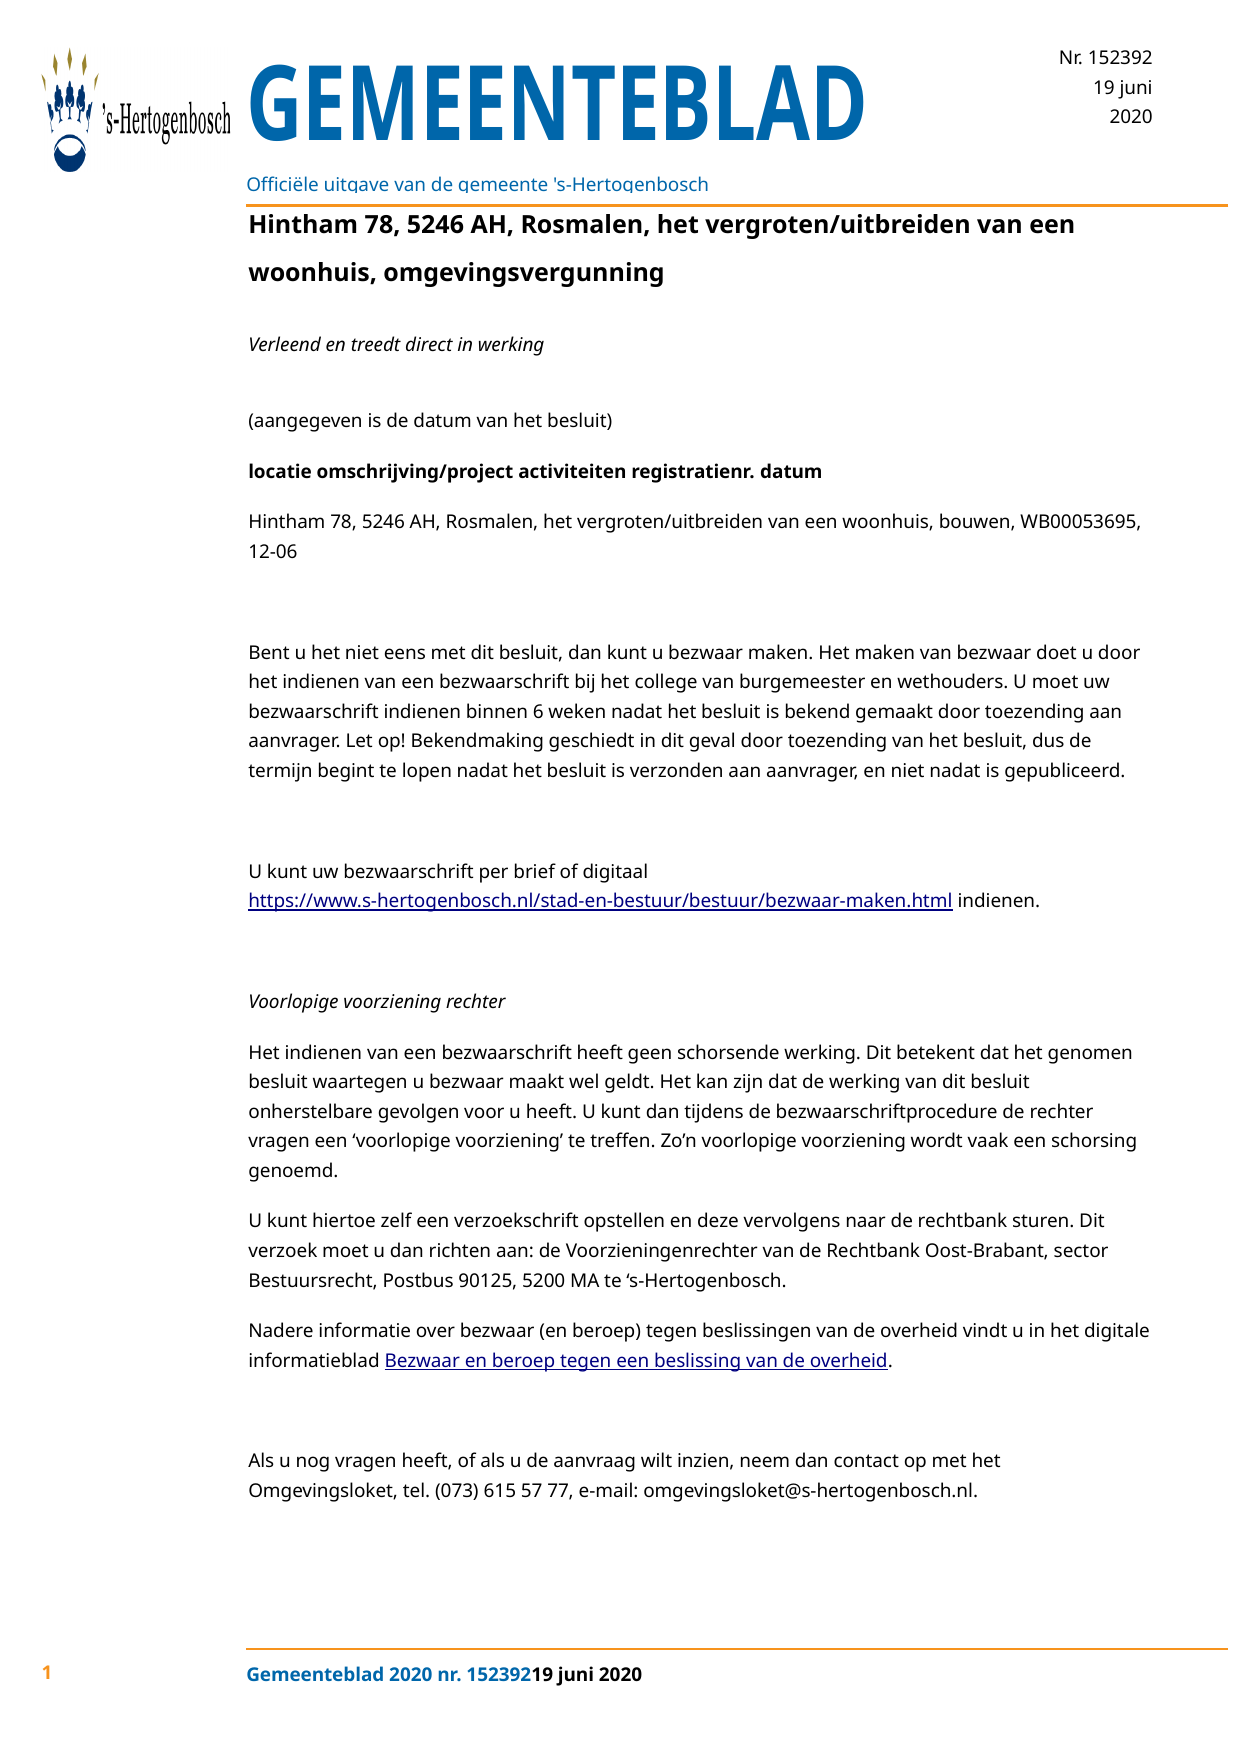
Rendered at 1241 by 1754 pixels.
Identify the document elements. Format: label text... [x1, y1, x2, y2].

text Hintham 78, 5246 AH, Rosmalen, het vergroten/uitbreiden van een woonhuis, omgevingsvergunning [248, 207, 1152, 288]
text U kunt hiertoe zelf een verzoekschrift opstellen en deze vervolgens naar de rechtbank sturen. Dit verzoek moet u dan richten aan: de Voorzieningenrechter van de Rechtbank Oost-Brabant, sector Bestuursrecht, Postbus 90125, 5200 MA te ‘s-Hertogenbosch. [248, 1208, 1152, 1292]
text U kunt uw bezwaarschrift per brief of digitaal https://www.s-hertogenbosch.nl/stad-en-bestuur/bestuur/bezwaar-maken.html indienen. [248, 858, 1152, 913]
text locatie omschrijving/project activiteiten registratienr. datum [248, 458, 1152, 484]
text Nadere informatie over bezwaar (en beroep) tegen beslissingen van de overheid vindt u in het digitale informatieblad Bezwaar en beroep tegen een beslissing van de overheid. [248, 1317, 1152, 1372]
text Als u nog vragen heeft, of als u de aanvraag wilt inzien, neem dan contact op met het Omgevingsloket, tel. (073) 615 57 77, e-mail: omgevingsloket@s-hertogenbosch.nl. [248, 1448, 1152, 1503]
text Voorlopige voorziening rechter [248, 988, 1152, 1014]
text Hintham 78, 5246 AH, Rosmalen, het vergroten/uitbreiden van een woonhuis, bouwen, WB00053695, 12-06 [248, 508, 1152, 564]
text Het indienen van een bezwaarschrift heeft geen schorsende werking. Dit betekent dat het genomen besluit waartegen u bezwaar maakt wel geldt. Het kan zijn dat de werking van dit besluit onherstelbare gevolgen voor u heeft. U kunt dan tijdens de bezwaarschriftprocedure de rechter vragen een ‘voorlopige voorziening’ te treffen. Zo’n voorlopige voorziening wordt vaak een schorsing genoemd. [248, 1039, 1152, 1183]
text (aangegeven is de datum van het besluit) [248, 408, 1152, 433]
text Bent u het niet eens met dit besluit, dan kunt u bezwaar maken. Het maken van bezwaar doet u door het indienen van een bezwaarschrift bij het college van burgemeester en wethouders. U moet uw bezwaarschrift indienen binnen 6 weken nadat het besluit is bekend gemaakt door toezending aan aanvrager. Let op! Bekendmaking geschiedt in dit geval door toezending van het besluit, dus de termijn begint te lopen nadat het besluit is verzonden aan aanvrager, en niet nadat is gepubliceerd. [248, 639, 1152, 783]
picture [41, 47, 231, 172]
text Verleend en treedt direct in werking [248, 331, 1152, 357]
